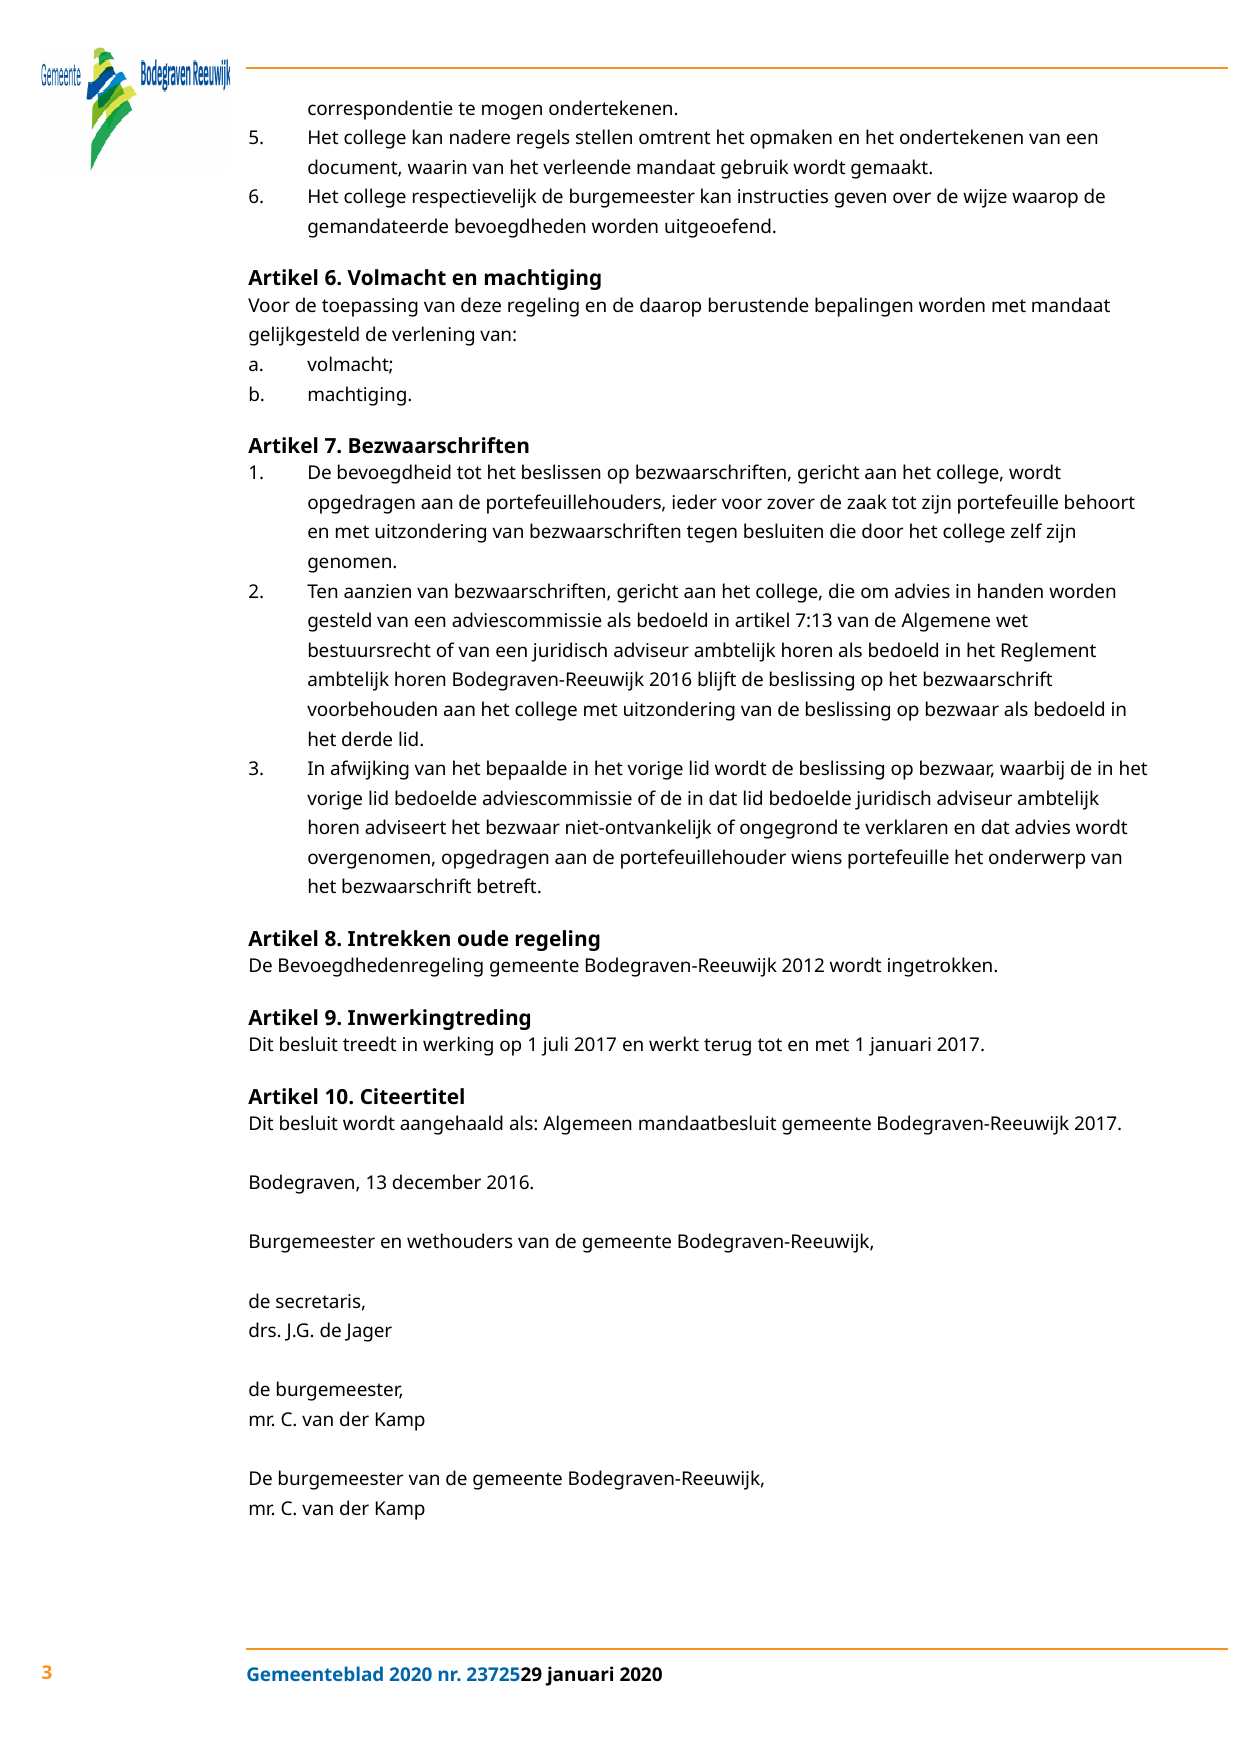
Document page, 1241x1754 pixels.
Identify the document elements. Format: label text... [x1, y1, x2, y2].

text Artikel 7. Bezwaarschriften [248, 431, 1152, 459]
list Het college respectievelijk de burgemeester kan instructies geven over de wijze waarop de gemandateerde bevoegdheden worden uitgeoefend. [248, 183, 1152, 239]
text Artikel 10. Citeertitel [248, 1082, 1152, 1110]
text de secretaris, [248, 1288, 1152, 1313]
text mr. C. van der Kamp [248, 1495, 1152, 1521]
list Het college kan nadere regels stellen omtrent het opmaken en het ondertekenen van een document, waarin van het verleende mandaat gebruik wordt gemaakt. [248, 124, 1152, 180]
list Ten aanzien van bezwaarschriften, gericht aan het college, die om advies in handen worden gesteld van een adviescommissie als bedoeld in artikel 7:13 van de Algemene wet bestuursrecht of van een juridisch adviseur ambtelijk horen als bedoeld in het Reglement ambtelijk horen Bodegraven-Reeuwijk 2016 blijft de beslissing op het bezwaarschrift voorbehouden aan het college met uitzondering van de beslissing op bezwaar als bedoeld in het derde lid. [248, 578, 1152, 752]
picture [41, 47, 231, 172]
text Dit besluit treedt in werking op 1 juli 2017 en werkt terug tot en met 1 januari 2017. [248, 1031, 1152, 1057]
text Dit besluit wordt aangehaald als: Algemeen mandaatbesluit gemeente Bodegraven-Reeuwijk 2017. [248, 1110, 1152, 1136]
text Voor de toepassing van deze regeling en de daarop berustende bepalingen worden met mandaat gelijkgesteld de verlening van: [248, 292, 1152, 347]
text De Bevoegdhedenregeling gemeente Bodegraven-Reeuwijk 2012 wordt ingetrokken. [248, 953, 1152, 978]
text Artikel 8. Intrekken oude regeling [248, 924, 1152, 953]
text drs. J.G. de Jager [248, 1317, 1152, 1343]
text Artikel 9. Inwerkingtreding [248, 1003, 1152, 1031]
text Burgemeester en wethouders van de gemeente Bodegraven-Reeuwijk, [248, 1229, 1152, 1254]
text Artikel 6. Volmacht en machtiging [248, 263, 1152, 292]
list De bevoegdheid tot het beslissen op bezwaarschriften, gericht aan het college, wordt opgedragen aan de portefeuillehouders, ieder voor zover de zaak tot zijn portefeuille behoort en met uitzondering van bezwaarschriften tegen besluiten die door het college zelf zijn genomen. [248, 459, 1152, 574]
text Bodegraven, 13 december 2016. [248, 1169, 1152, 1195]
list In afwijking van het bepaalde in het vorige lid wordt de beslissing op bezwaar, waarbij de in het vorige lid bedoelde adviescommissie of de in dat lid bedoelde juridisch adviseur ambtelijk horen adviseert het bezwaar niet-ontvankelijk of ongegrond te verklaren en dat advies wordt overgenomen, opgedragen aan de portefeuillehouder wiens portefeuille het onderwerp van het bezwaarschrift betreft. [248, 755, 1152, 899]
list machtiging. [248, 381, 1152, 406]
list correspondentie te mogen ondertekenen. [248, 95, 1152, 121]
text mr. C. van der Kamp [248, 1406, 1152, 1432]
text De burgemeester van de gemeente Bodegraven-Reeuwijk, [248, 1465, 1152, 1491]
text de burgemeester, [248, 1377, 1152, 1402]
list volmacht; [248, 351, 1152, 377]
